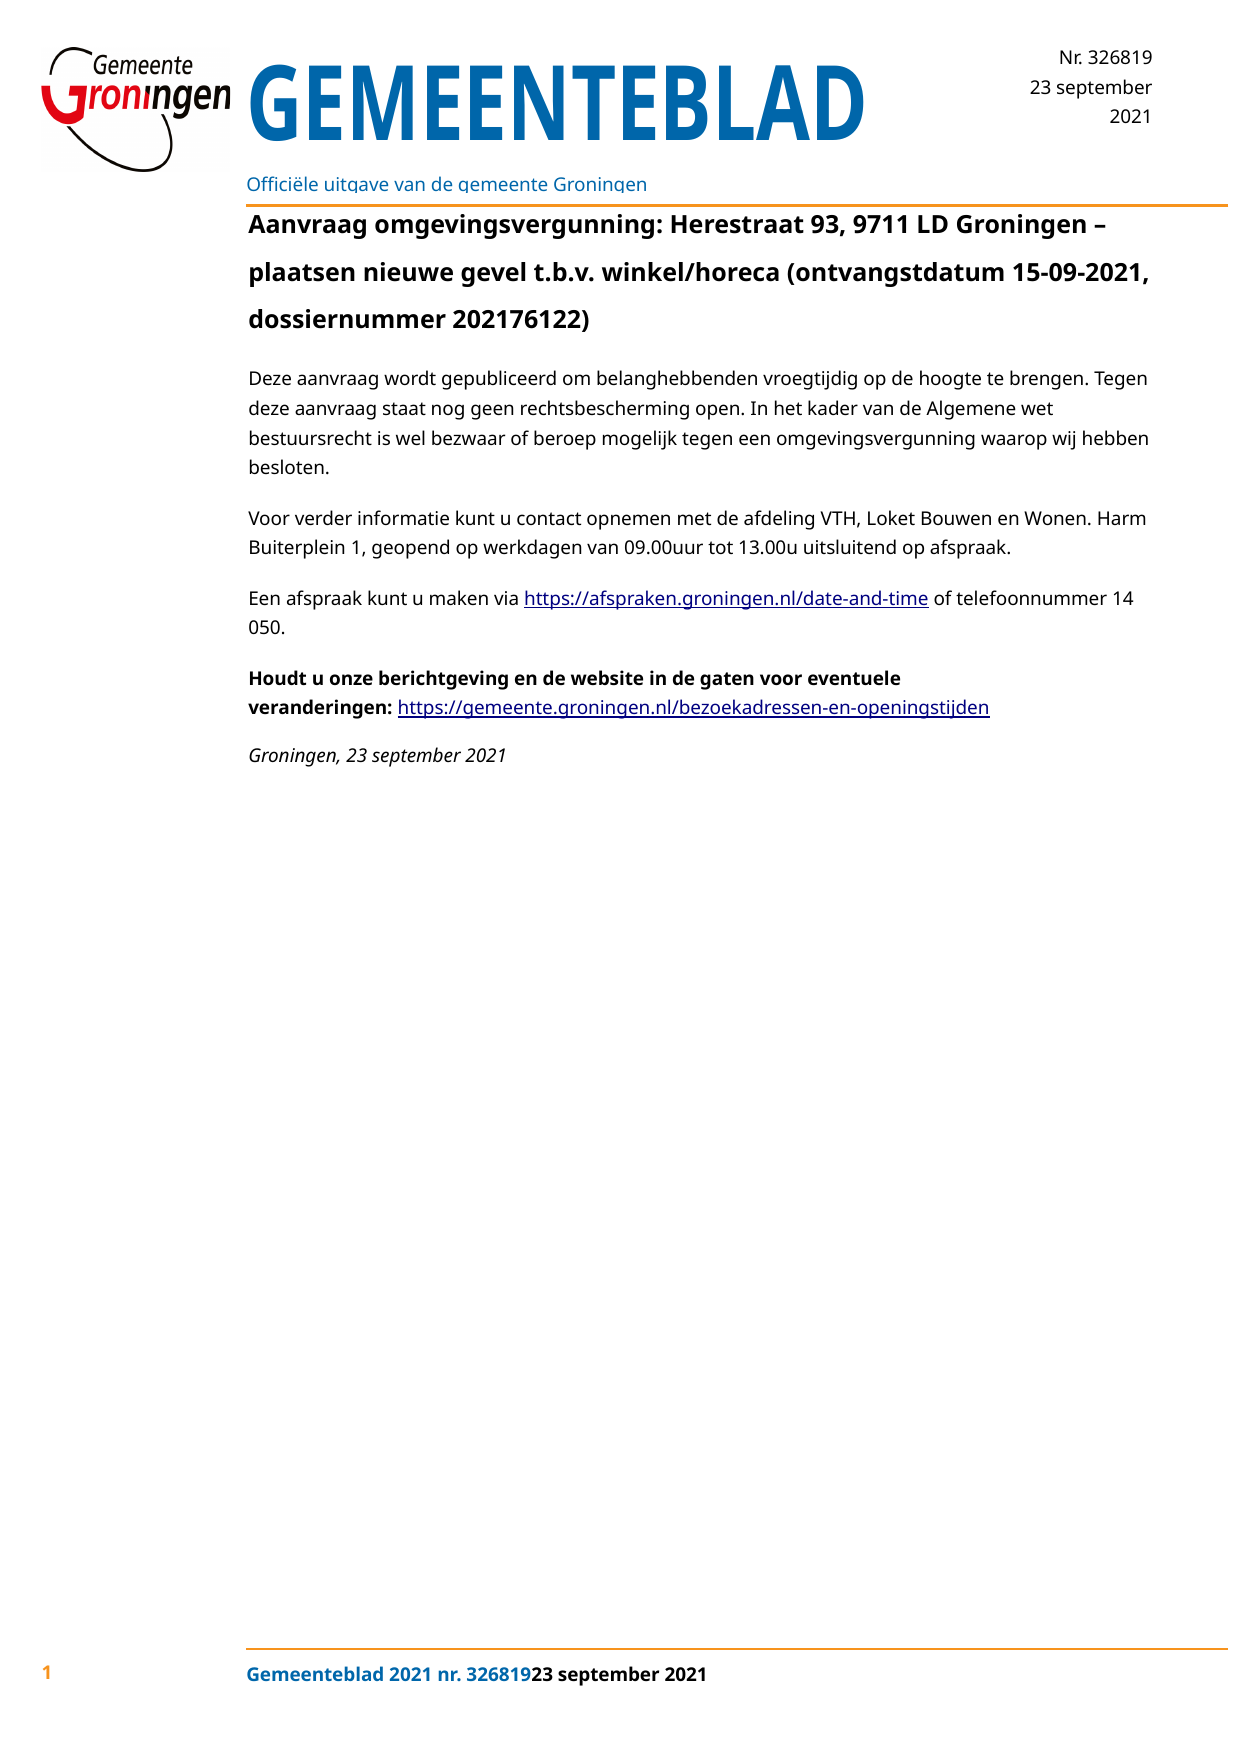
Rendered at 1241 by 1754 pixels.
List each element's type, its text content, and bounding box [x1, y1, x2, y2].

text Aanvraag omgevingsvergunning: Herestraat 93, 9711 LD Groningen – plaatsen nieuwe gevel t.b.v. winkel/horeca (ontvangstdatum 15-09-2021, dossiernummer 202176122) [248, 207, 1152, 336]
text Voor verder informatie kunt u contact opnemen met de afdeling VTH, Loket Bouwen en Wonen. Harm Buiterplein 1, geopend op werkdagen van 09.00uur tot 13.00u uitsluitend op afspraak. [248, 505, 1152, 560]
text Houdt u onze berichtgeving en de website in de gaten voor eventuele veranderingen: https://gemeente.groningen.nl/bezoekadressen-en-openingstijden [248, 665, 1152, 720]
picture [41, 47, 231, 172]
text Deze aanvraag wordt gepubliceerd om belanghebbenden vroegtijdig op de hoogte te brengen. Tegen deze aanvraag staat nog geen rechtsbescherming open. In het kader van de Algemene wet bestuursrecht is wel bezwaar of beroep mogelijk tegen een omgevingsvergunning waarop wij hebben besloten. [248, 366, 1152, 480]
text Groningen, 23 september 2021 [248, 742, 1152, 768]
text Een afspraak kunt u maken via https://afspraken.groningen.nl/date-and-time of telefoonnummer 14 050. [248, 585, 1152, 640]
